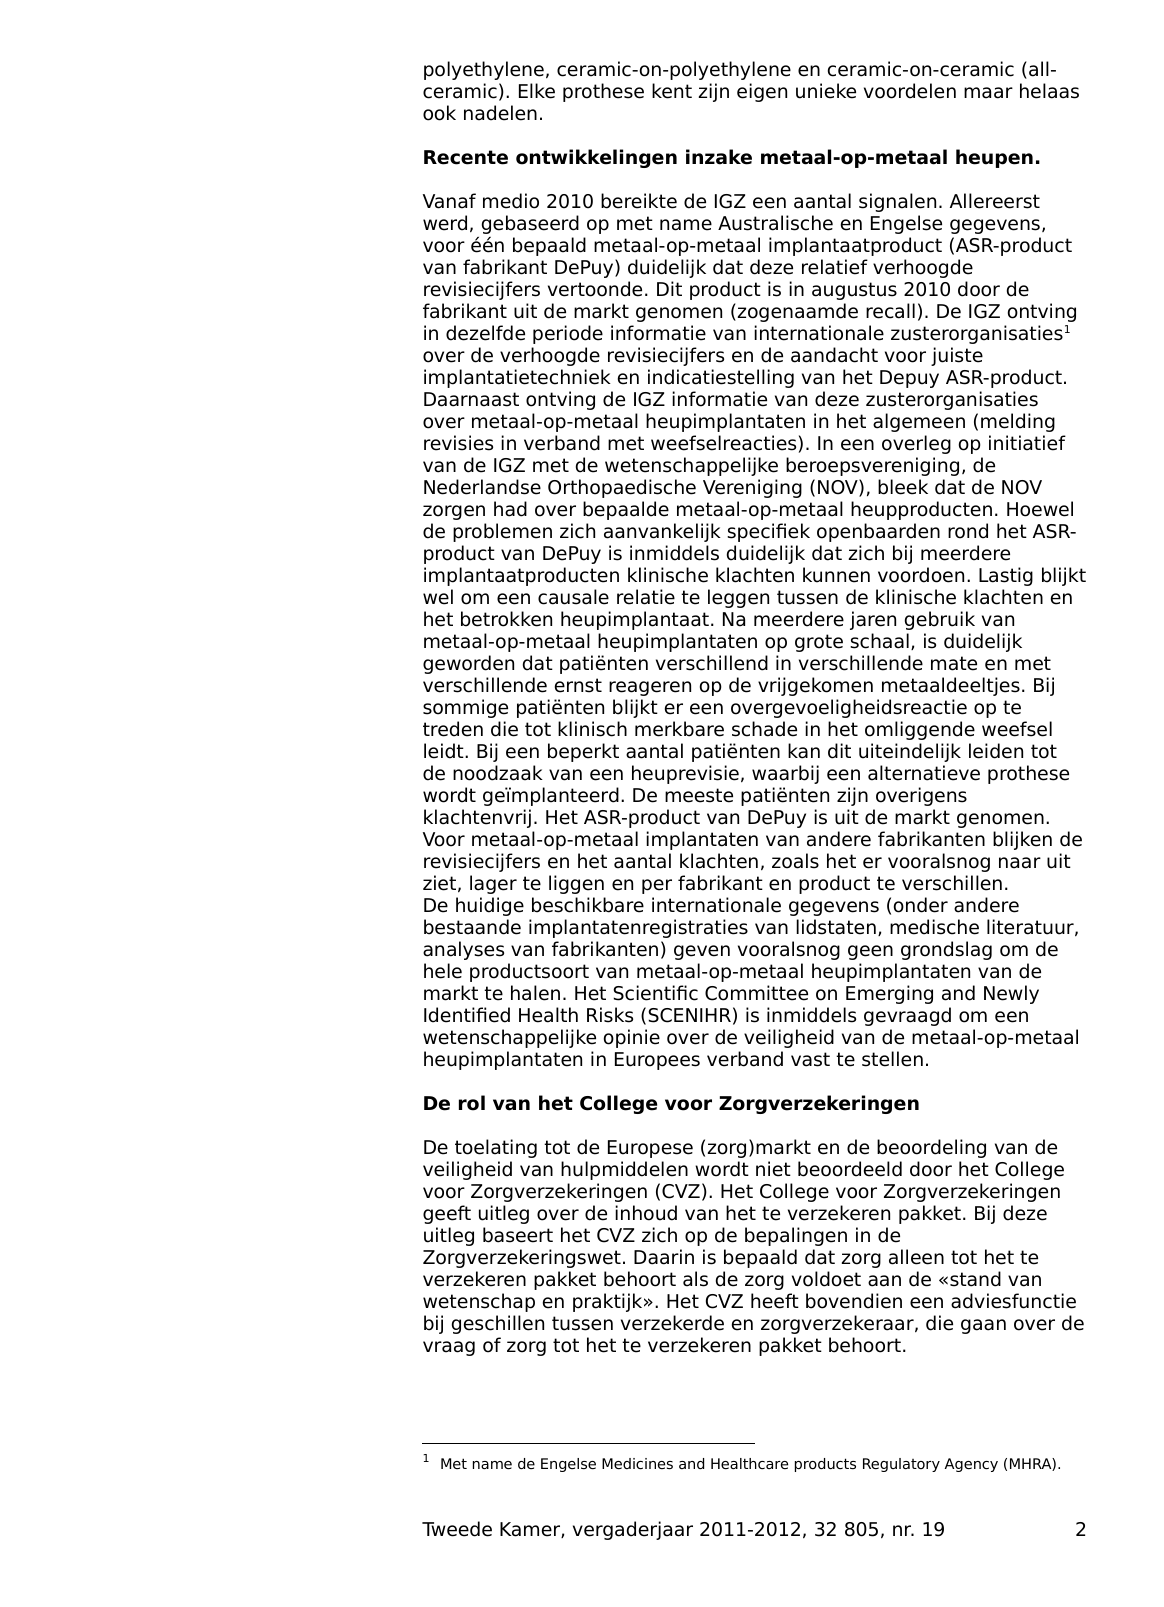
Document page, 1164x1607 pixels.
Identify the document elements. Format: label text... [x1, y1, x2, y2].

text De toelating tot de Europese (zorg)markt en de beoordeling van de veiligheid van hulpmiddelen wordt niet beoordeeld door het College voor Zorgverzekeringen (CVZ). Het College voor Zorgverzekeringen geeft uitleg over de inhoud van het te verzekeren pakket. Bij deze uitleg baseert het CVZ zich op de bepalingen in de Zorgverzekeringswet. Daarin is bepaald dat zorg alleen tot het te verzekeren pakket behoort als de zorg voldoet aan de «stand van wetenschap en praktijk». Het CVZ heeft bovendien een adviesfunctie bij geschillen tussen verzekerde en zorgverzekeraar, die gaan over de vraag of zorg tot het te verzekeren pakket behoort. [422, 1137, 1087, 1357]
text polyethylene, ceramic-on-polyethylene en ceramic-on-ceramic (all-ceramic). Elke prothese kent zijn eigen unieke voordelen maar helaas ook nadelen. [422, 59, 1087, 125]
subtitle Recente ontwikkelingen inzake metaal-op-metaal heupen. [422, 147, 1087, 169]
text Met name de Engelse Medicines and Healthcare products Regulatory Agency (MHRA). [422, 1452, 1087, 1474]
text De huidige beschikbare internationale gegevens (onder andere bestaande implantatenregistraties van lidstaten, medische literatuur, analyses van fabrikanten) geven vooralsnog geen grondslag om de hele productsoort van metaal-op-metaal heupimplantaten van de markt te halen. Het Scientific Committee on Emerging and Newly Identified Health Risks (SCENIHR) is inmiddels gevraagd om een wetenschappelijke opinie over de veiligheid van de metaal-op-metaal heupimplantaten in Europees verband vast te stellen. [422, 895, 1087, 1071]
subtitle De rol van het College voor Zorgverzekeringen [422, 1093, 1087, 1115]
text Vanaf medio 2010 bereikte de IGZ een aantal signalen. Allereerst werd, gebaseerd op met name Australische en Engelse gegevens, voor één bepaald metaal-op-metaal implantaatproduct (ASR-product van fabrikant DePuy) duidelijk dat deze relatief verhoogde revisiecijfers vertoonde. Dit product is in augustus 2010 door de fabrikant uit de markt genomen (zogenaamde recall). De IGZ ontving in dezelfde periode informatie van internationale zusterorganisaties over de verhoogde revisiecijfers en de aandacht voor juiste implantatietechniek en indicatiestelling van het Depuy ASR-product. Daarnaast ontving de IGZ informatie van deze zusterorganisaties over metaal-op-metaal heupimplantaten in het algemeen (melding revisies in verband met weefselreacties). In een overleg op initiatief van de IGZ met de wetenschappelijke beroepsvereniging, de Nederlandse Orthopaedische Vereniging (NOV), bleek dat de NOV zorgen had over bepaalde metaal-op-metaal heupproducten. Hoewel de problemen zich aanvankelijk specifiek openbaarden rond het ASR-product van DePuy is inmiddels duidelijk dat zich bij meerdere implantaatproducten klinische klachten kunnen voordoen. Lastig blijkt wel om een causale relatie te leggen tussen de klinische klachten en het betrokken heupimplantaat. Na meerdere jaren gebruik van metaal-op-metaal heupimplantaten op grote schaal, is duidelijk geworden dat patiënten verschillend in verschillende mate en met verschillende ernst reageren op de vrijgekomen metaaldeeltjes. Bij sommige patiënten blijkt er een overgevoeligheidsreactie op te treden die tot klinisch merkbare schade in het omliggende weefsel leidt. Bij een beperkt aantal patiënten kan dit uiteindelijk leiden tot de noodzaak van een heuprevisie, waarbij een alternatieve prothese wordt geïmplanteerd. De meeste patiënten zijn overigens klachtenvrij. Het ASR-product van DePuy is uit de markt genomen. Voor metaal-op-metaal implantaten van andere fabrikanten blijken de revisiecijfers en het aantal klachten, zoals het er vooralsnog naar uit ziet, lager te liggen en per fabrikant en product te verschillen. [422, 191, 1087, 895]
